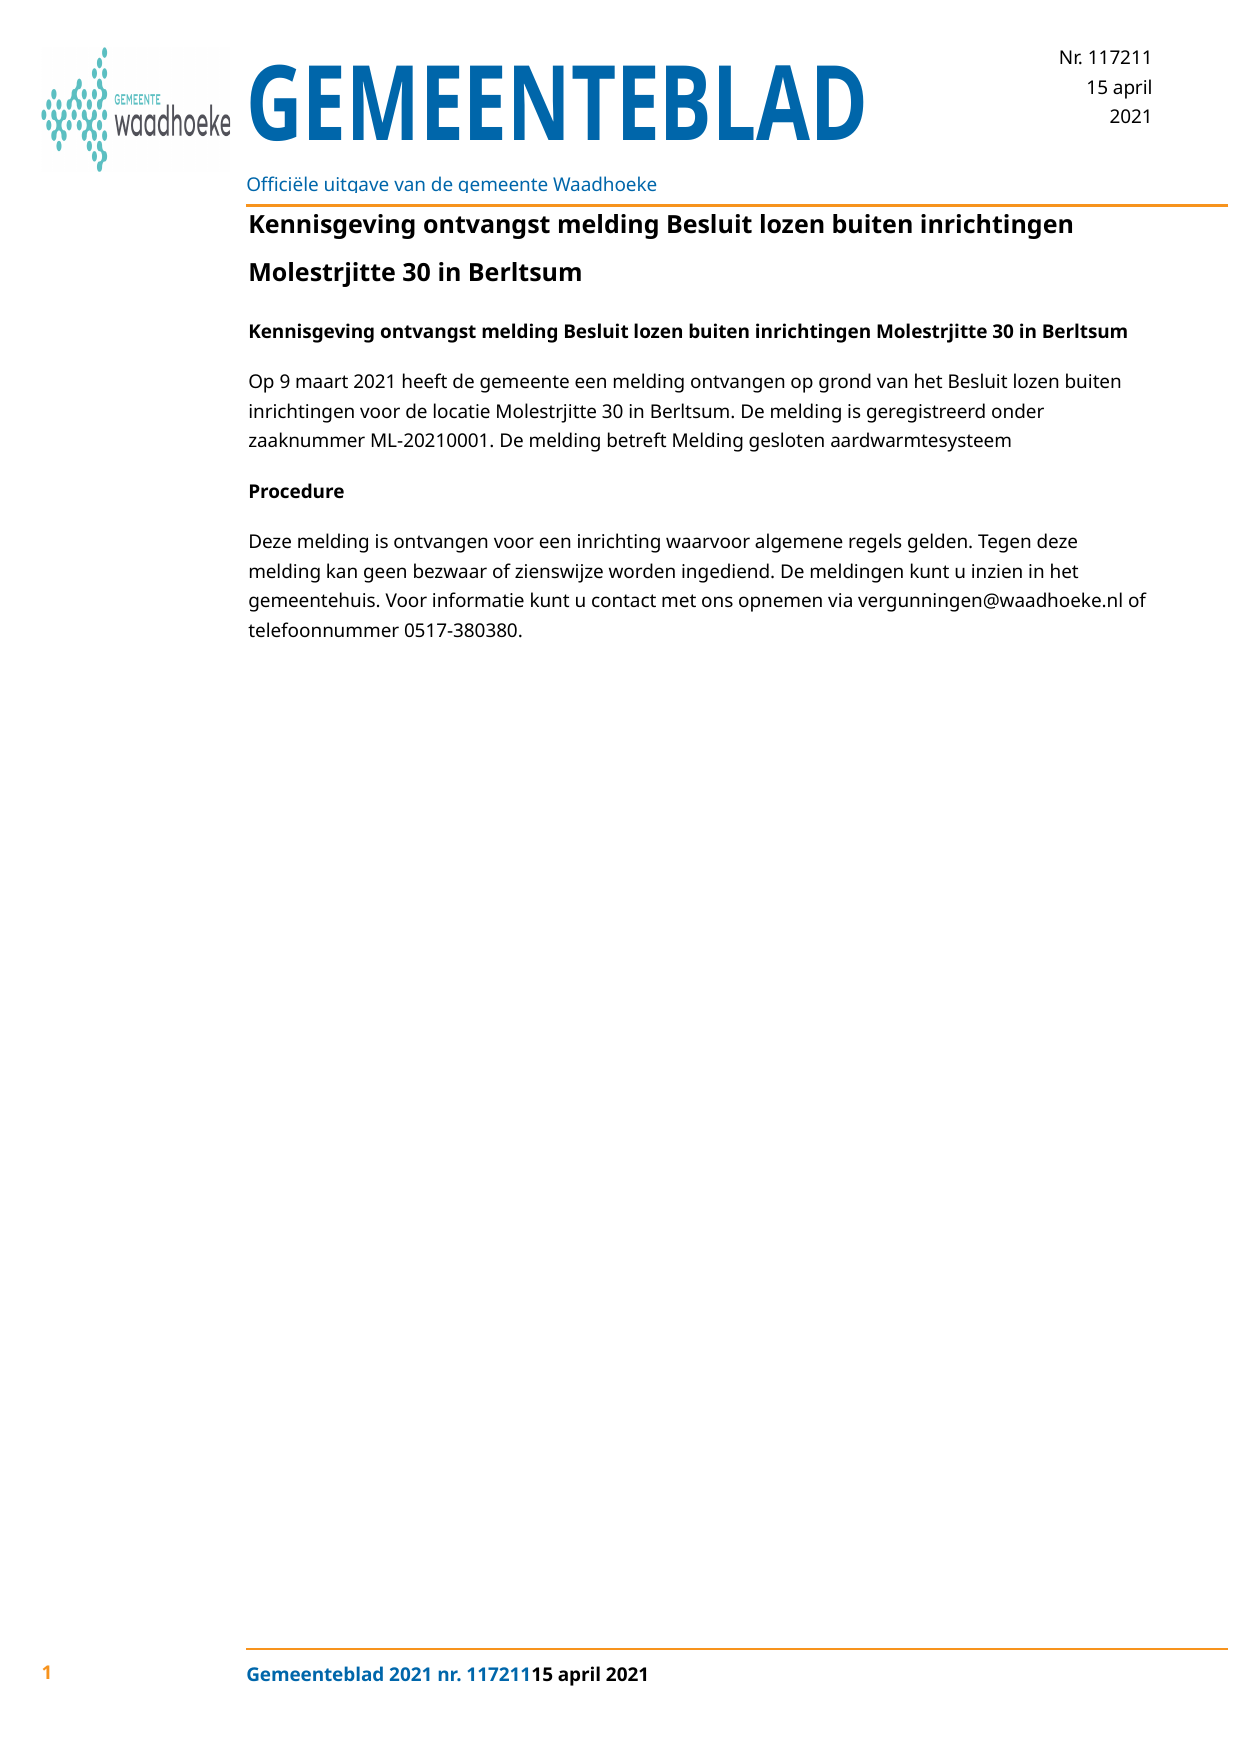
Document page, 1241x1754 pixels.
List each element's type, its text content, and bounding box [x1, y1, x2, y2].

text Procedure [248, 478, 1152, 504]
picture [41, 47, 231, 172]
text Kennisgeving ontvangst melding Besluit lozen buiten inrichtingen Molestrjitte 30 in Berltsum [248, 207, 1152, 288]
text Op 9 maart 2021 heeft de gemeente een melding ontvangen op grond van het Besluit lozen buiten inrichtingen voor de locatie Molestrjitte 30 in Berltsum. De melding is geregistreerd onder zaaknummer ML-20210001. De melding betreft Melding gesloten aardwarmtesysteem [248, 368, 1152, 453]
text Deze melding is ontvangen voor een inrichting waarvoor algemene regels gelden. Tegen deze melding kan geen bezwaar of zienswijze worden ingediend. De meldingen kunt u inzien in het gemeentehuis. Voor informatie kunt u contact met ons opnemen via vergunningen@waadhoeke.nl of telefoonnummer 0517-380380. [248, 528, 1152, 643]
text Kennisgeving ontvangst melding Besluit lozen buiten inrichtingen Molestrjitte 30 in Berltsum [248, 318, 1152, 344]
